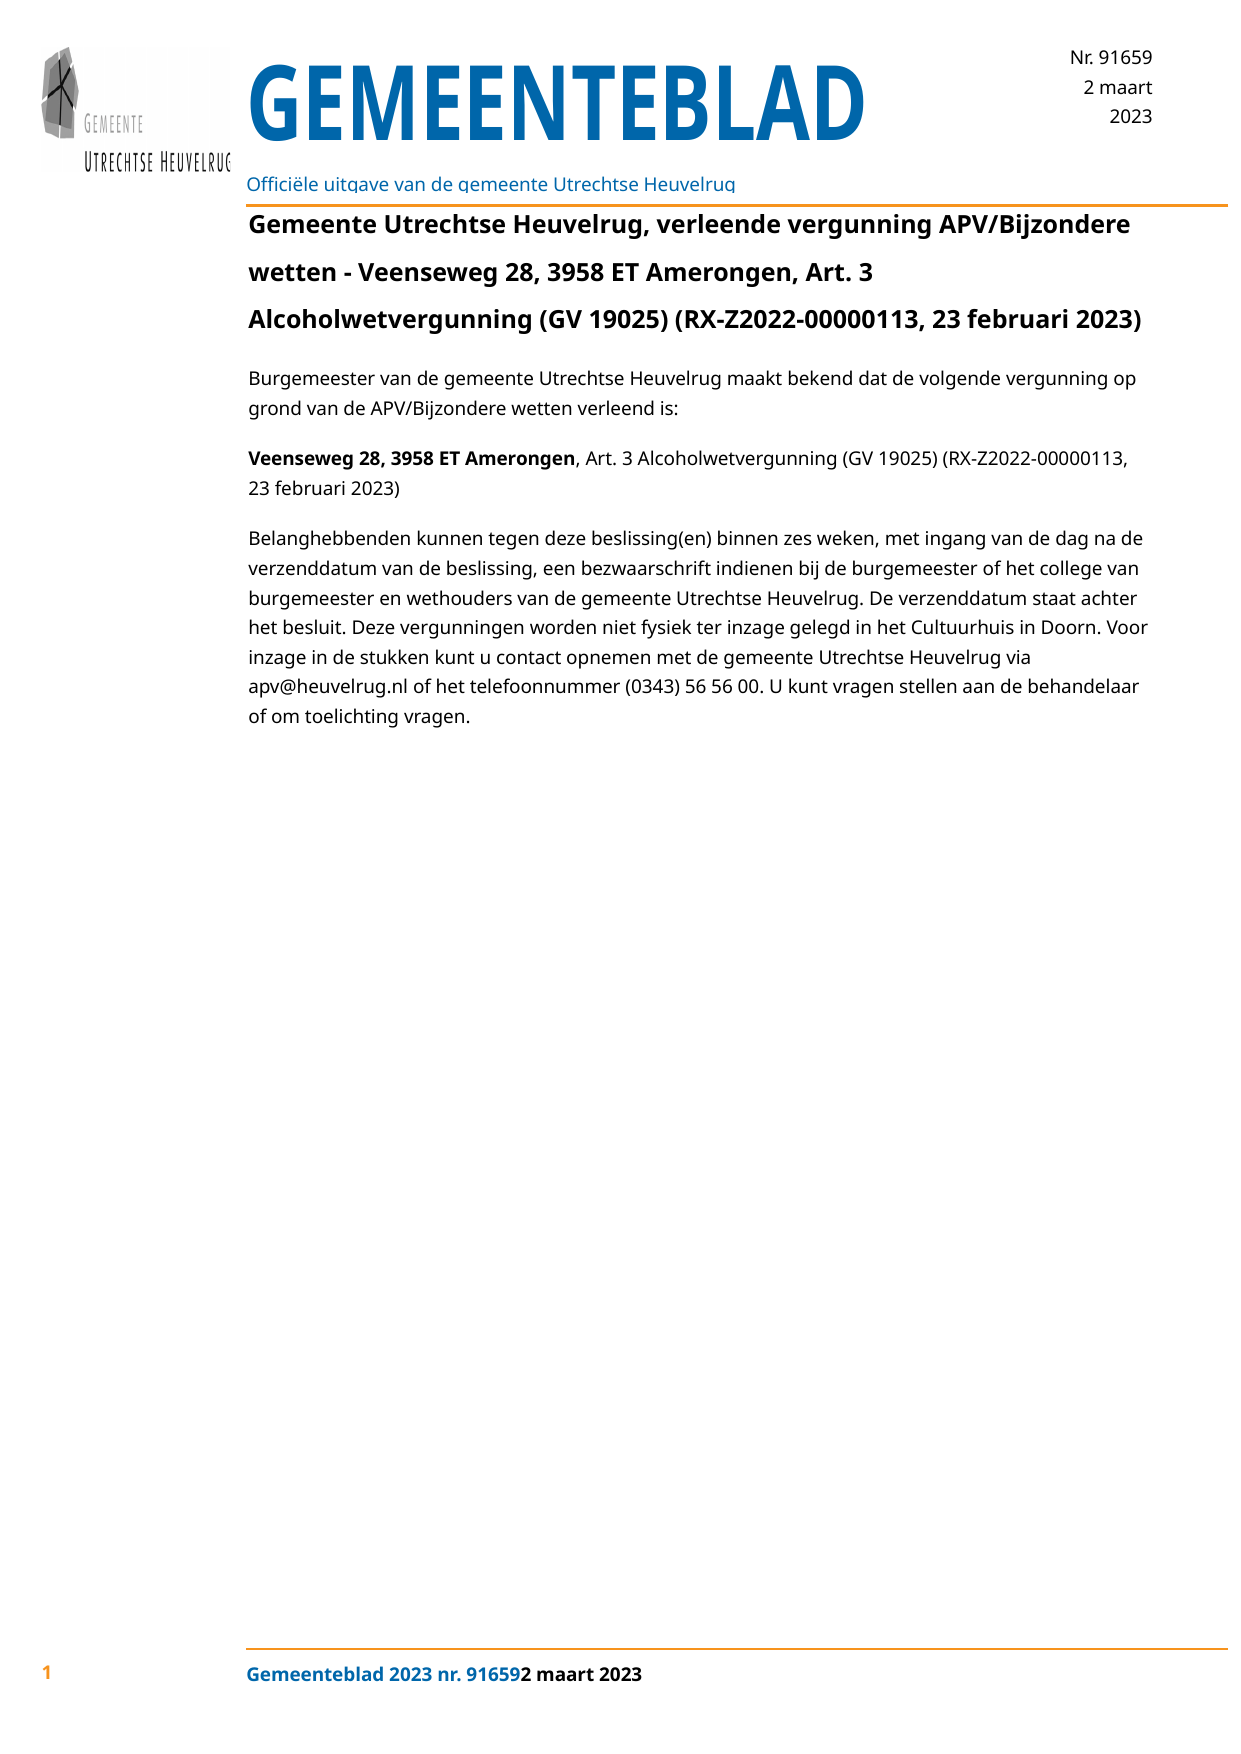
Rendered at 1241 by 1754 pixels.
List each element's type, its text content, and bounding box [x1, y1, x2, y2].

text Burgemeester van de gemeente Utrechtse Heuvelrug maakt bekend dat de volgende vergunning op grond van de APV/Bijzondere wetten verleend is: [248, 366, 1152, 421]
text Belanghebbenden kunnen tegen deze beslissing(en) binnen zes weken, met ingang van de dag na de verzenddatum van de beslissing, een bezwaarschrift indienen bij de burgemeester of het college van burgemeester en wethouders van de gemeente Utrechtse Heuvelrug. De verzenddatum staat achter het besluit. Deze vergunningen worden niet fysiek ter inzage gelegd in het Cultuurhuis in Doorn. Voor inzage in de stukken kunt u contact opnemen met de gemeente Utrechtse Heuvelrug via apv@heuvelrug.nl of het telefoonnummer (0343) 56 56 00. U kunt vragen stellen aan de behandelaar of om toelichting vragen. [248, 526, 1152, 729]
picture [41, 47, 231, 172]
text Gemeente Utrechtse Heuvelrug, verleende vergunning APV/Bijzondere wetten - Veenseweg 28, 3958 ET Amerongen, Art. 3 Alcoholwetvergunning (GV 19025) (RX-Z2022-00000113, 23 februari 2023) [248, 207, 1152, 336]
text Veenseweg 28, 3958 ET Amerongen, Art. 3 Alcoholwetvergunning (GV 19025) (RX-Z2022-00000113, 23 februari 2023) [248, 446, 1152, 501]
